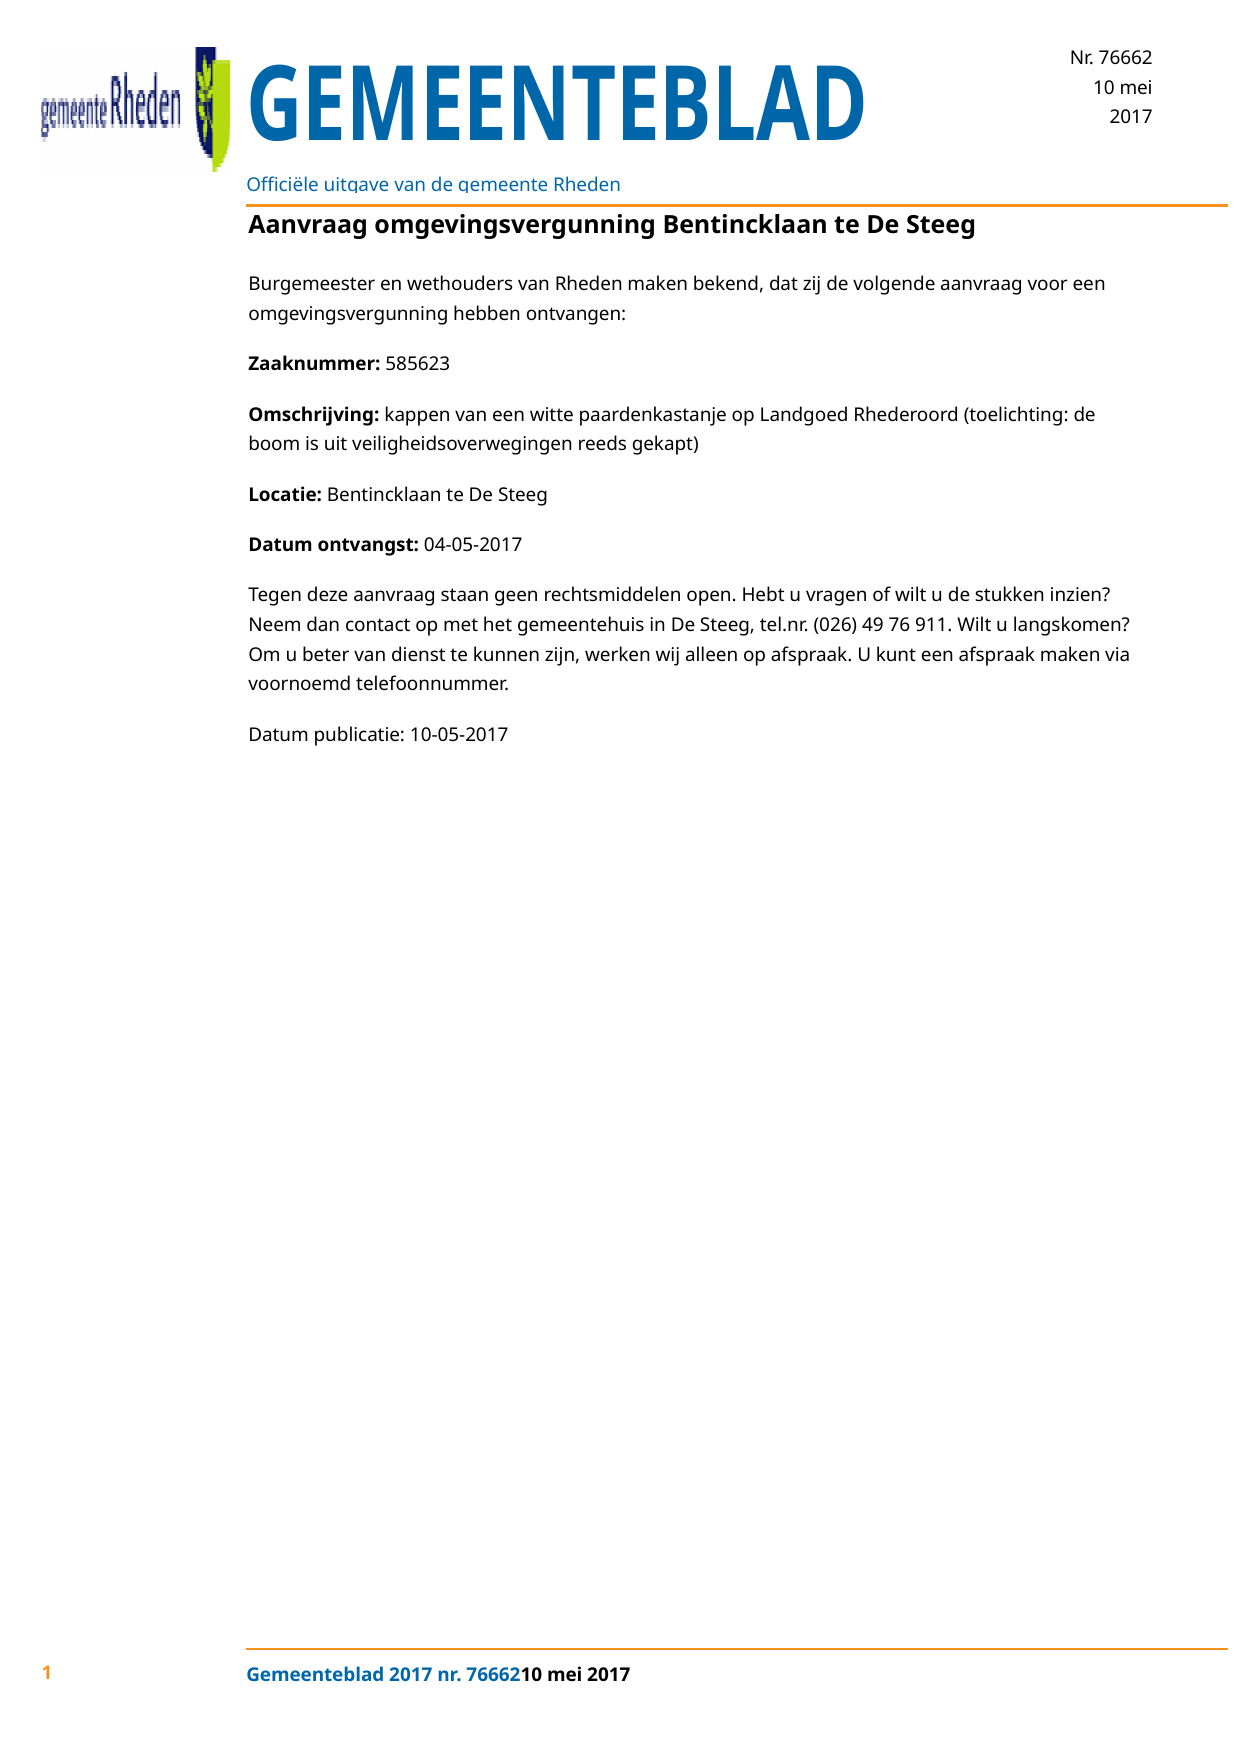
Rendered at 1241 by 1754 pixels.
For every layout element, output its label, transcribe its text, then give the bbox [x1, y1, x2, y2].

text Omschrijving: kappen van een witte paardenkastanje op Landgoed Rhederoord (toelichting: de boom is uit veiligheidsoverwegingen reeds gekapt) [248, 401, 1152, 456]
picture [41, 47, 231, 172]
text Aanvraag omgevingsvergunning Bentincklaan te De Steeg [248, 207, 1152, 241]
text Datum ontvangst: 04-05-2017 [248, 531, 1152, 557]
text Zaaknummer: 585623 [248, 350, 1152, 376]
text Datum publicatie: 10-05-2017 [248, 721, 1152, 746]
text Tegen deze aanvraag staan geen rechtsmiddelen open. Hebt u vragen of wilt u de stukken inzien? Neem dan contact op met het gemeentehuis in De Steeg, tel.nr. (026) 49 76 911. Wilt u langskomen? Om u beter van dienst te kunnen zijn, werken wij alleen op afspraak. U kunt een afspraak maken via voornoemd telefoonnummer. [248, 582, 1152, 696]
text Locatie: Bentincklaan te De Steeg [248, 481, 1152, 506]
text Burgemeester en wethouders van Rheden maken bekend, dat zij de volgende aanvraag voor een omgevingsvergunning hebben ontvangen: [248, 270, 1152, 326]
